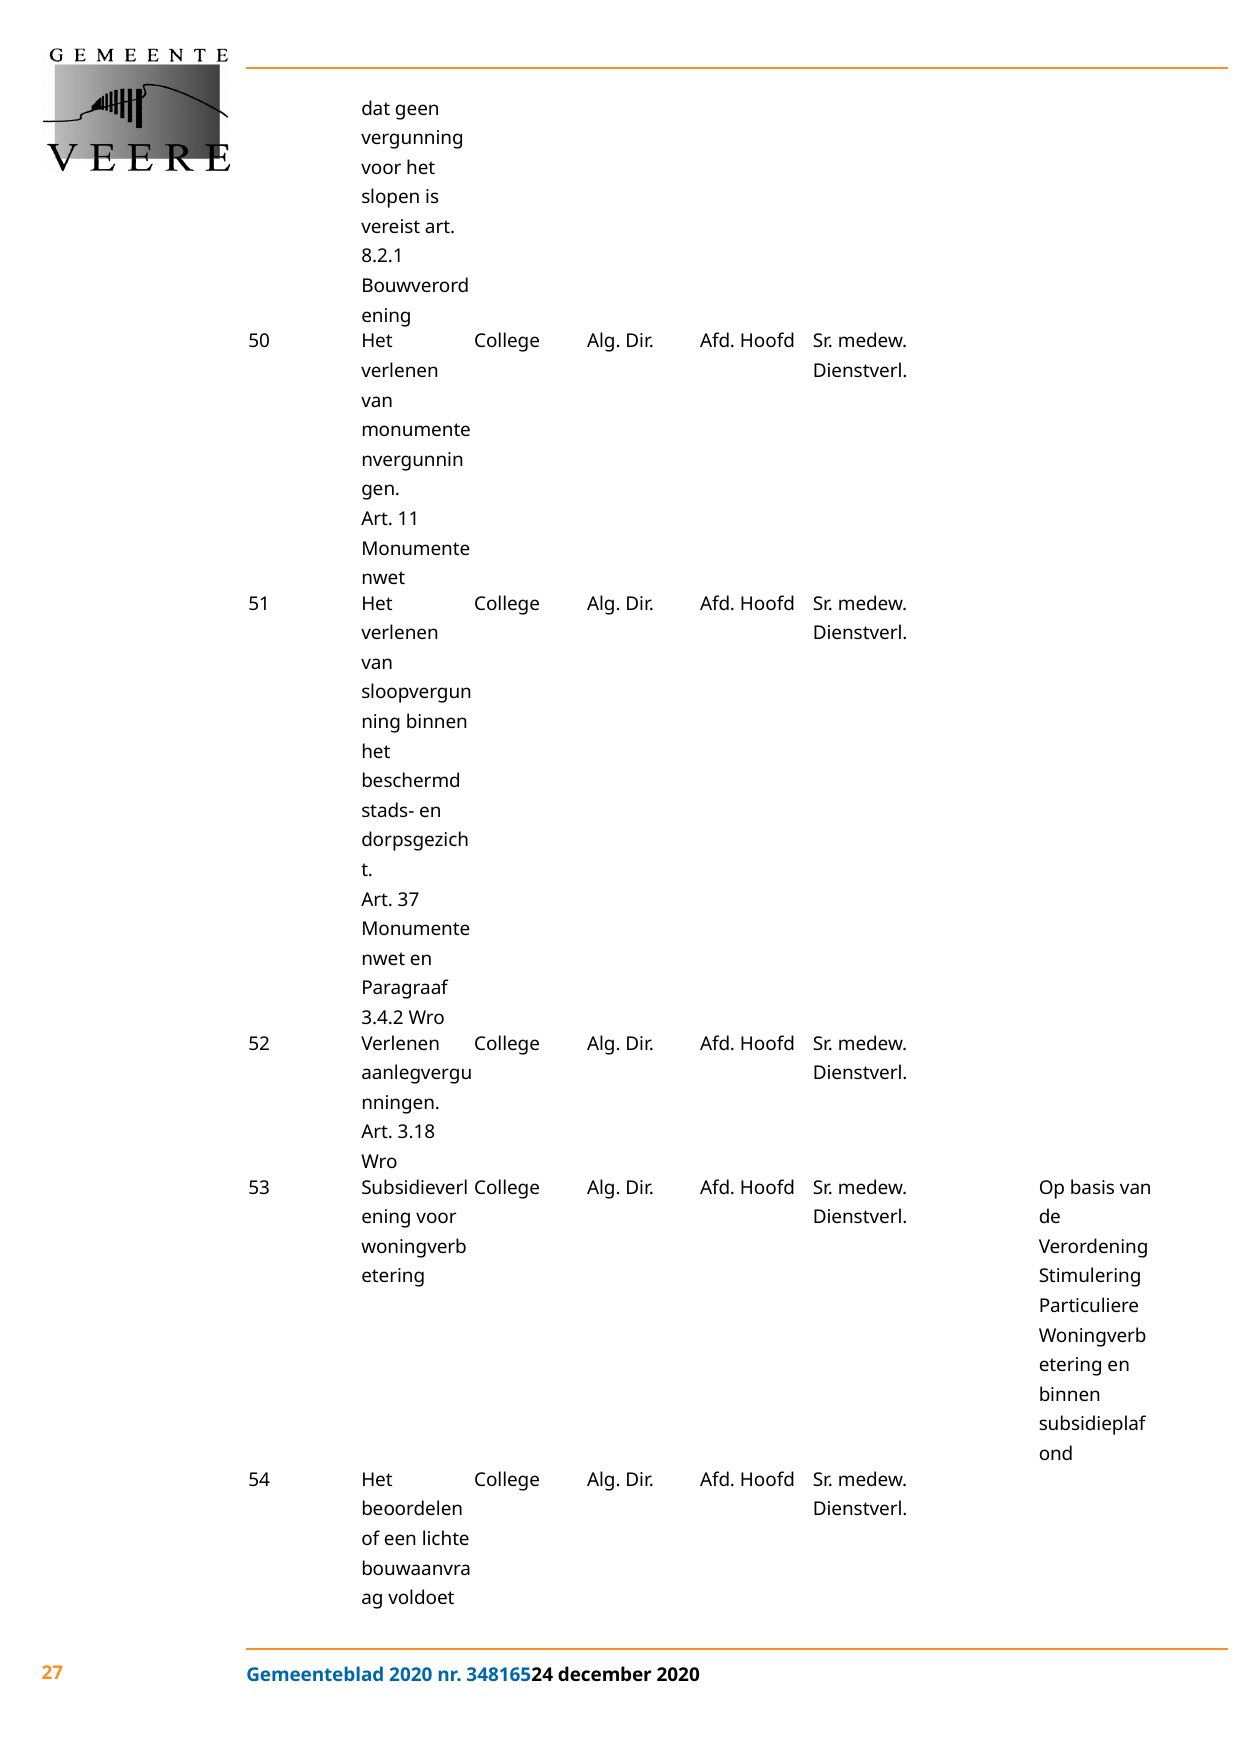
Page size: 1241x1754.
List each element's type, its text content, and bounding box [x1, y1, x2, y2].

table_cell Alg. Dir. [587, 1030, 700, 1174]
table_cell College [474, 1466, 587, 1610]
table_cell 50 [248, 328, 361, 590]
table_cell [926, 1174, 1038, 1466]
table_cell [474, 95, 587, 328]
table_cell 51 [248, 590, 361, 1030]
table_cell Verlenen aanlegvergunningen. Art. 3.18 Wro [361, 1030, 474, 1174]
table_cell Alg. Dir. [587, 590, 700, 1030]
table_cell [1039, 1466, 1152, 1610]
table_cell 54 [248, 1466, 361, 1610]
table_cell Afd. Hoofd [700, 1174, 813, 1466]
table_cell Op basis van de Verordening Stimulering Particuliere Woningverbetering en binnen subsidieplafond [1039, 1174, 1152, 1466]
picture [41, 47, 231, 172]
table_cell Alg. Dir. [587, 1174, 700, 1466]
table_cell 53 [248, 1174, 361, 1466]
table_cell Sr. medew. Dienstverl. [813, 328, 926, 590]
table_cell Sr. medew. Dienstverl. [813, 1030, 926, 1174]
table_cell [926, 590, 1038, 1030]
table_cell College [474, 590, 587, 1030]
table_cell Sr. medew. Dienstverl. [813, 1466, 926, 1610]
table_cell College [474, 1030, 587, 1174]
table_cell [587, 95, 700, 328]
table_cell Alg. Dir. [587, 1466, 700, 1610]
table_cell [926, 1030, 1038, 1174]
table_cell Alg. Dir. [587, 328, 700, 590]
table_cell College [474, 328, 587, 590]
table_cell 52 [248, 1030, 361, 1174]
table_cell Afd. Hoofd [700, 1030, 813, 1174]
table_cell Het beoordelen of een lichte bouwaanvraag voldoet [361, 1466, 474, 1610]
table_cell [1039, 328, 1152, 590]
table_cell [926, 328, 1038, 590]
table_cell [700, 95, 813, 328]
table_cell [248, 95, 361, 328]
table_cell Afd. Hoofd [700, 328, 813, 590]
table_cell Het verlenen van sloopvergunning binnen het beschermd stads- en dorpsgezicht. Art. 37 Monumentenwet en Paragraaf 3.4.2 Wro [361, 590, 474, 1030]
table_cell Het verlenen van monumentenvergunningen. Art. 11 Monumentenwet [361, 328, 474, 590]
table_cell dat geen vergunning voor het slopen is vereist art. 8.2.1 Bouwverordening [361, 95, 474, 328]
table_cell [1039, 1030, 1152, 1174]
table_cell [813, 95, 926, 328]
table_cell [926, 1466, 1038, 1610]
table_cell Afd. Hoofd [700, 590, 813, 1030]
table_cell College [474, 1174, 587, 1466]
table_cell Sr. medew. Dienstverl. [813, 590, 926, 1030]
table_cell [1039, 590, 1152, 1030]
table_cell Sr. medew. Dienstverl. [813, 1174, 926, 1466]
table_cell [926, 95, 1038, 328]
table_cell [1039, 95, 1152, 328]
table_cell Subsidieverlening voor woningverbetering [361, 1174, 474, 1466]
table_cell Afd. Hoofd [700, 1466, 813, 1610]
